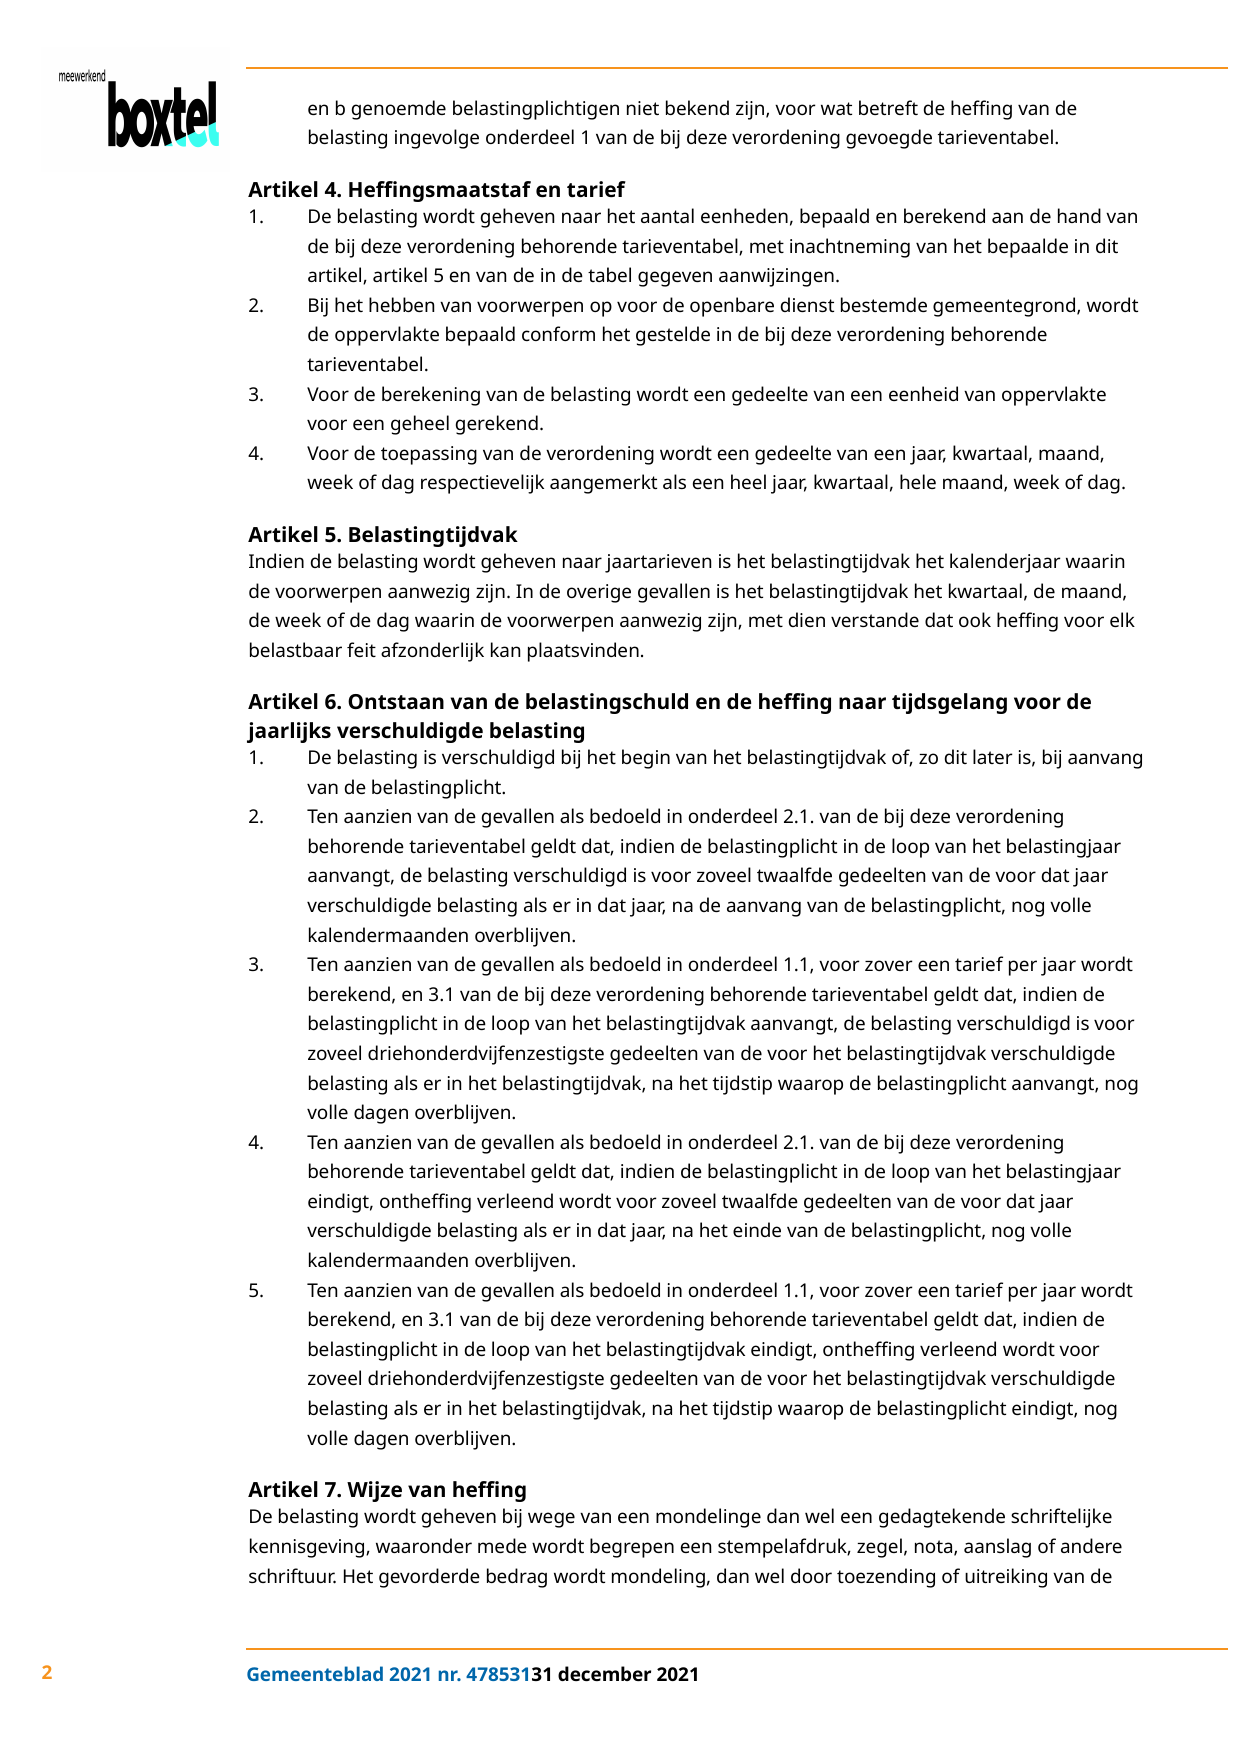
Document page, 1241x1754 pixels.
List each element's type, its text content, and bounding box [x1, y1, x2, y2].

list en b genoemde belastingplichtigen niet bekend zijn, voor wat betreft de heffing van de belasting ingevolge onderdeel 1 van de bij deze verordening gevoegde tarieventabel. [248, 95, 1152, 150]
list Ten aanzien van de gevallen als bedoeld in onderdeel 1.1, voor zover een tarief per jaar wordt berekend, en 3.1 van de bij deze verordening behorende tarieventabel geldt dat, indien de belastingplicht in de loop van het belastingtijdvak aanvangt, de belasting verschuldigd is voor zoveel driehonderdvijfenzestigste gedeelten van de voor het belastingtijdvak verschuldigde belasting als er in het belastingtijdvak, na het tijdstip waarop de belastingplicht aanvangt, nog volle dagen overblijven. [248, 951, 1152, 1125]
list Voor de berekening van de belasting wordt een gedeelte van een eenheid van oppervlakte voor een geheel gerekend. [248, 381, 1152, 436]
text Indien de belasting wordt geheven naar jaartarieven is het belastingtijdvak het kalenderjaar waarin de voorwerpen aanwezig zijn. In de overige gevallen is het belastingtijdvak het kwartaal, de maand, de week of de dag waarin de voorwerpen aanwezig zijn, met dien verstande dat ook heffing voor elk belastbaar feit afzonderlijk kan plaatsvinden. [248, 548, 1152, 663]
list Ten aanzien van de gevallen als bedoeld in onderdeel 2.1. van de bij deze verordening behorende tarieventabel geldt dat, indien de belastingplicht in de loop van het belastingjaar aanvangt, de belasting verschuldigd is voor zoveel twaalfde gedeelten van de voor dat jaar verschuldigde belasting als er in dat jaar, na de aanvang van de belastingplicht, nog volle kalendermaanden overblijven. [248, 803, 1152, 948]
text Artikel 7. Wijze van heffing [248, 1475, 1152, 1504]
text De belasting wordt geheven bij wege van een mondelinge dan wel een gedagtekende schriftelijke kennisgeving, waaronder mede wordt begrepen een stempelafdruk, zegel, nota, aanslag of andere schriftuur. Het gevorderde bedrag wordt mondeling, dan wel door toezending of uitreiking van de [248, 1504, 1152, 1588]
list De belasting wordt geheven naar het aantal eenheden, bepaald en berekend aan de hand van de bij deze verordening behorende tarieventabel, met inachtneming van het bepaalde in dit artikel, artikel 5 en van de in de tabel gegeven aanwijzingen. [248, 203, 1152, 288]
list Bij het hebben van voorwerpen op voor de openbare dienst bestemde gemeentegrond, wordt de oppervlakte bepaald conform het gestelde in de bij deze verordening behorende tarieventabel. [248, 292, 1152, 377]
picture [41, 47, 231, 172]
list Ten aanzien van de gevallen als bedoeld in onderdeel 1.1, voor zover een tarief per jaar wordt berekend, en 3.1 van de bij deze verordening behorende tarieventabel geldt dat, indien de belastingplicht in de loop van het belastingtijdvak eindigt, ontheffing verleend wordt voor zoveel driehonderdvijfenzestigste gedeelten van de voor het belastingtijdvak verschuldigde belasting als er in het belastingtijdvak, na het tijdstip waarop de belastingplicht eindigt, nog volle dagen overblijven. [248, 1277, 1152, 1451]
list De belasting is verschuldigd bij het begin van het belastingtijdvak of, zo dit later is, bij aanvang van de belastingplicht. [248, 744, 1152, 800]
text Artikel 6. Ontstaan van de belastingschuld en de heffing naar tijdsgelang voor de jaarlijks verschuldigde belasting [248, 687, 1152, 744]
list Ten aanzien van de gevallen als bedoeld in onderdeel 2.1. van de bij deze verordening behorende tarieventabel geldt dat, indien de belastingplicht in de loop van het belastingjaar eindigt, ontheffing verleend wordt voor zoveel twaalfde gedeelten van de voor dat jaar verschuldigde belasting als er in dat jaar, na het einde van de belastingplicht, nog volle kalendermaanden overblijven. [248, 1129, 1152, 1273]
text Artikel 4. Heffingsmaatstaf en tarief [248, 175, 1152, 203]
list Voor de toepassing van de verordening wordt een gedeelte van een jaar, kwartaal, maand, week of dag respectievelijk aangemerkt als een heel jaar, kwartaal, hele maand, week of dag. [248, 440, 1152, 495]
text Artikel 5. Belastingtijdvak [248, 520, 1152, 548]
